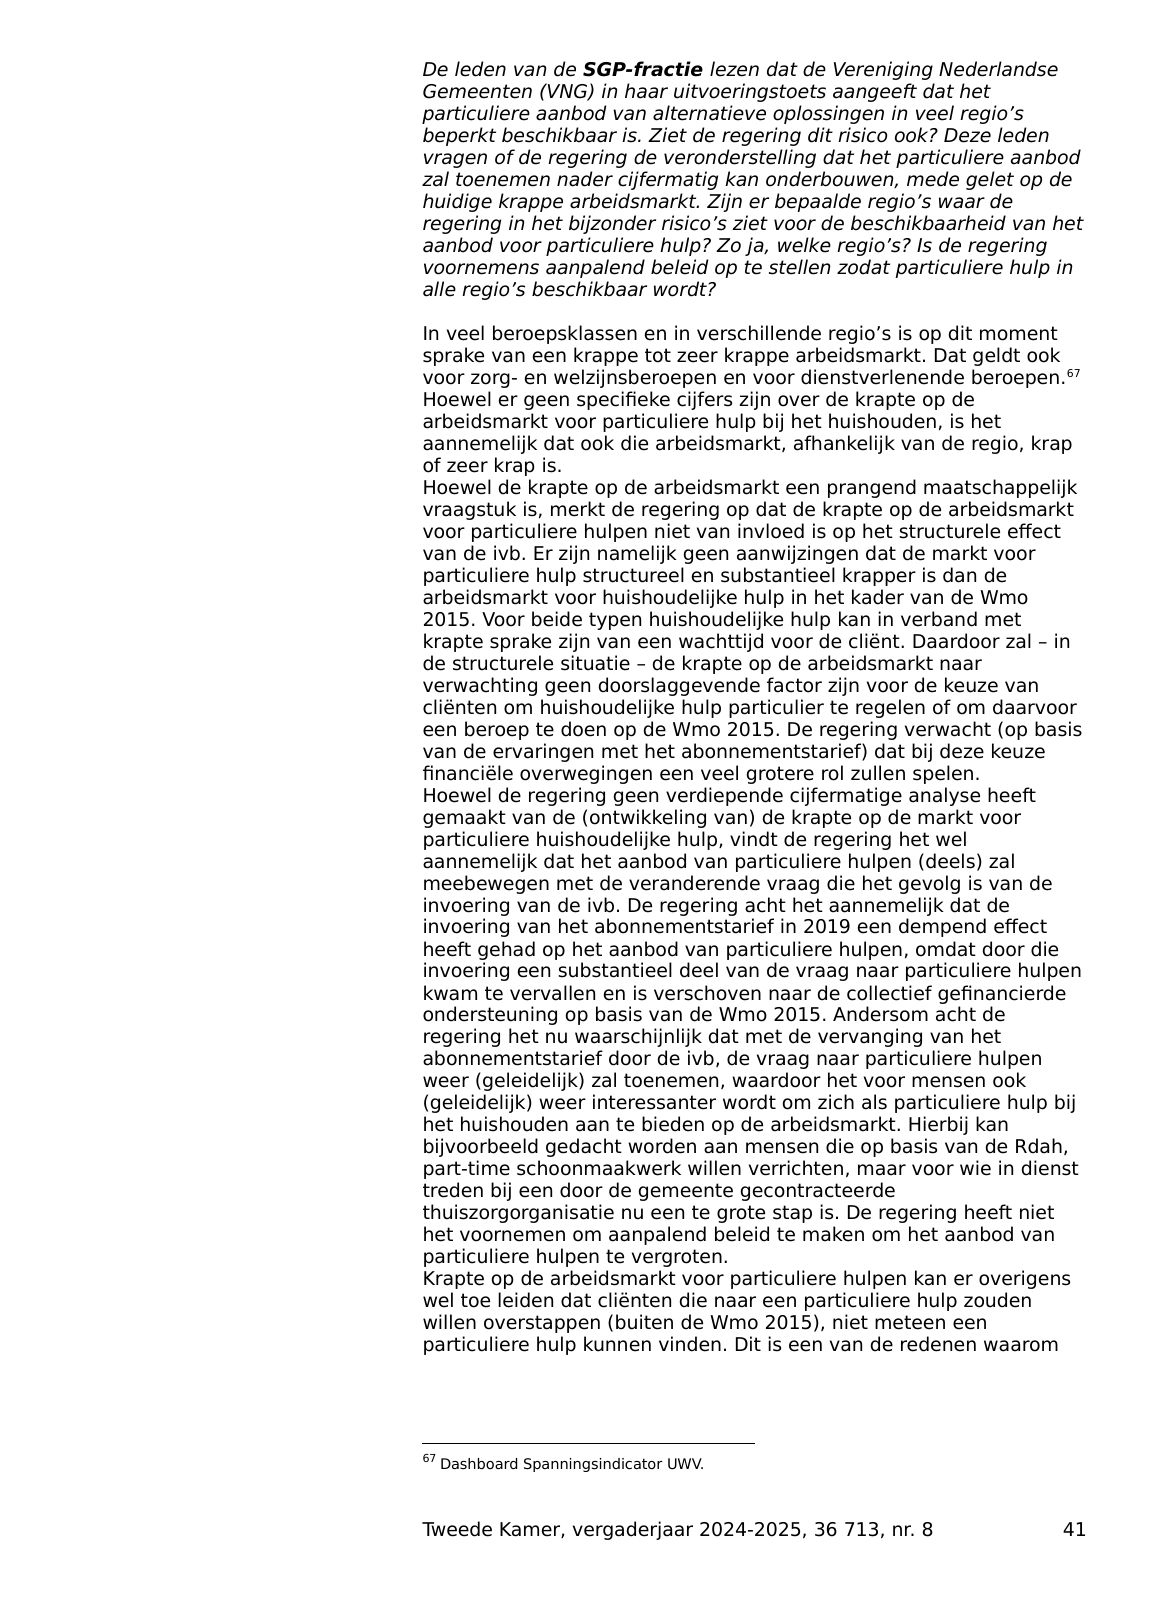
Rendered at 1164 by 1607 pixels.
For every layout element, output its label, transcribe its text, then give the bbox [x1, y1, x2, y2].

text In veel beroepsklassen en in verschillende regio’s is op dit moment sprake van een krappe tot zeer krappe arbeidsmarkt. Dat geldt ook voor zorg- en welzijnsberoepen en voor dienstverlenende beroepen. Hoewel er geen specifieke cijfers zijn over de krapte op de arbeidsmarkt voor particuliere hulp bij het huishouden, is het aannemelijk dat ook die arbeidsmarkt, afhankelijk van de regio, krap of zeer krap is. [422, 323, 1087, 477]
text Krapte op de arbeidsmarkt voor particuliere hulpen kan er overigens wel toe leiden dat cliënten die naar een particuliere hulp zouden willen overstappen (buiten de Wmo 2015), niet meteen een particuliere hulp kunnen vinden. Dit is een van de redenen waarom [422, 1268, 1087, 1356]
text Hoewel de krapte op de arbeidsmarkt een prangend maatschappelijk vraagstuk is, merkt de regering op dat de krapte op de arbeidsmarkt voor particuliere hulpen niet van invloed is op het structurele effect van de ivb. Er zijn namelijk geen aanwijzingen dat de markt voor particuliere hulp structureel en substantieel krapper is dan de arbeidsmarkt voor huishoudelijke hulp in het kader van de Wmo 2015. Voor beide typen huishoudelijke hulp kan in verband met krapte sprake zijn van een wachttijd voor de cliënt. Daardoor zal – in de structurele situatie – de krapte op de arbeidsmarkt naar verwachting geen doorslaggevende factor zijn voor de keuze van cliënten om huishoudelijke hulp particulier te regelen of om daarvoor een beroep te doen op de Wmo 2015. De regering verwacht (op basis van de ervaringen met het abonnementstarief) dat bij deze keuze financiële overwegingen een veel grotere rol zullen spelen. [422, 477, 1087, 784]
text De leden van de SGP-fractie lezen dat de Vereniging Nederlandse Gemeenten (VNG) in haar uitvoeringstoets aangeeft dat het particuliere aanbod van alternatieve oplossingen in veel regio’s beperkt beschikbaar is. Ziet de regering dit risico ook? Deze leden vragen of de regering de veronderstelling dat het particuliere aanbod zal toenemen nader cijfermatig kan onderbouwen, mede gelet op de huidige krappe arbeidsmarkt. Zijn er bepaalde regio’s waar de regering in het bijzonder risico’s ziet voor de beschikbaarheid van het aanbod voor particuliere hulp? Zo ja, welke regio’s? Is de regering voornemens aanpalend beleid op te stellen zodat particuliere hulp in alle regio’s beschikbaar wordt? [422, 59, 1087, 301]
text Dashboard Spanningsindicator UWV. [422, 1452, 1087, 1474]
text Hoewel de regering geen verdiepende cijfermatige analyse heeft gemaakt van de (ontwikkeling van) de krapte op de markt voor particuliere huishoudelijke hulp, vindt de regering het wel aannemelijk dat het aanbod van particuliere hulpen (deels) zal meebewegen met de veranderende vraag die het gevolg is van de invoering van de ivb. De regering acht het aannemelijk dat de invoering van het abonnementstarief in 2019 een dempend effect heeft gehad op het aanbod van particuliere hulpen, omdat door die invoering een substantieel deel van de vraag naar particuliere hulpen kwam te vervallen en is verschoven naar de collectief gefinancierde ondersteuning op basis van de Wmo 2015. Andersom acht de regering het nu waarschijnlijk dat met de vervanging van het abonnementstarief door de ivb, de vraag naar particuliere hulpen weer (geleidelijk) zal toenemen, waardoor het voor mensen ook (geleidelijk) weer interessanter wordt om zich als particuliere hulp bij het huishouden aan te bieden op de arbeidsmarkt. Hierbij kan bijvoorbeeld gedacht worden aan mensen die op basis van de Rdah, part-time schoonmaakwerk willen verrichten, maar voor wie in dienst treden bij een door de gemeente gecontracteerde thuiszorgorganisatie nu een te grote stap is. De regering heeft niet het voornemen om aanpalend beleid te maken om het aanbod van particuliere hulpen te vergroten. [422, 784, 1087, 1268]
